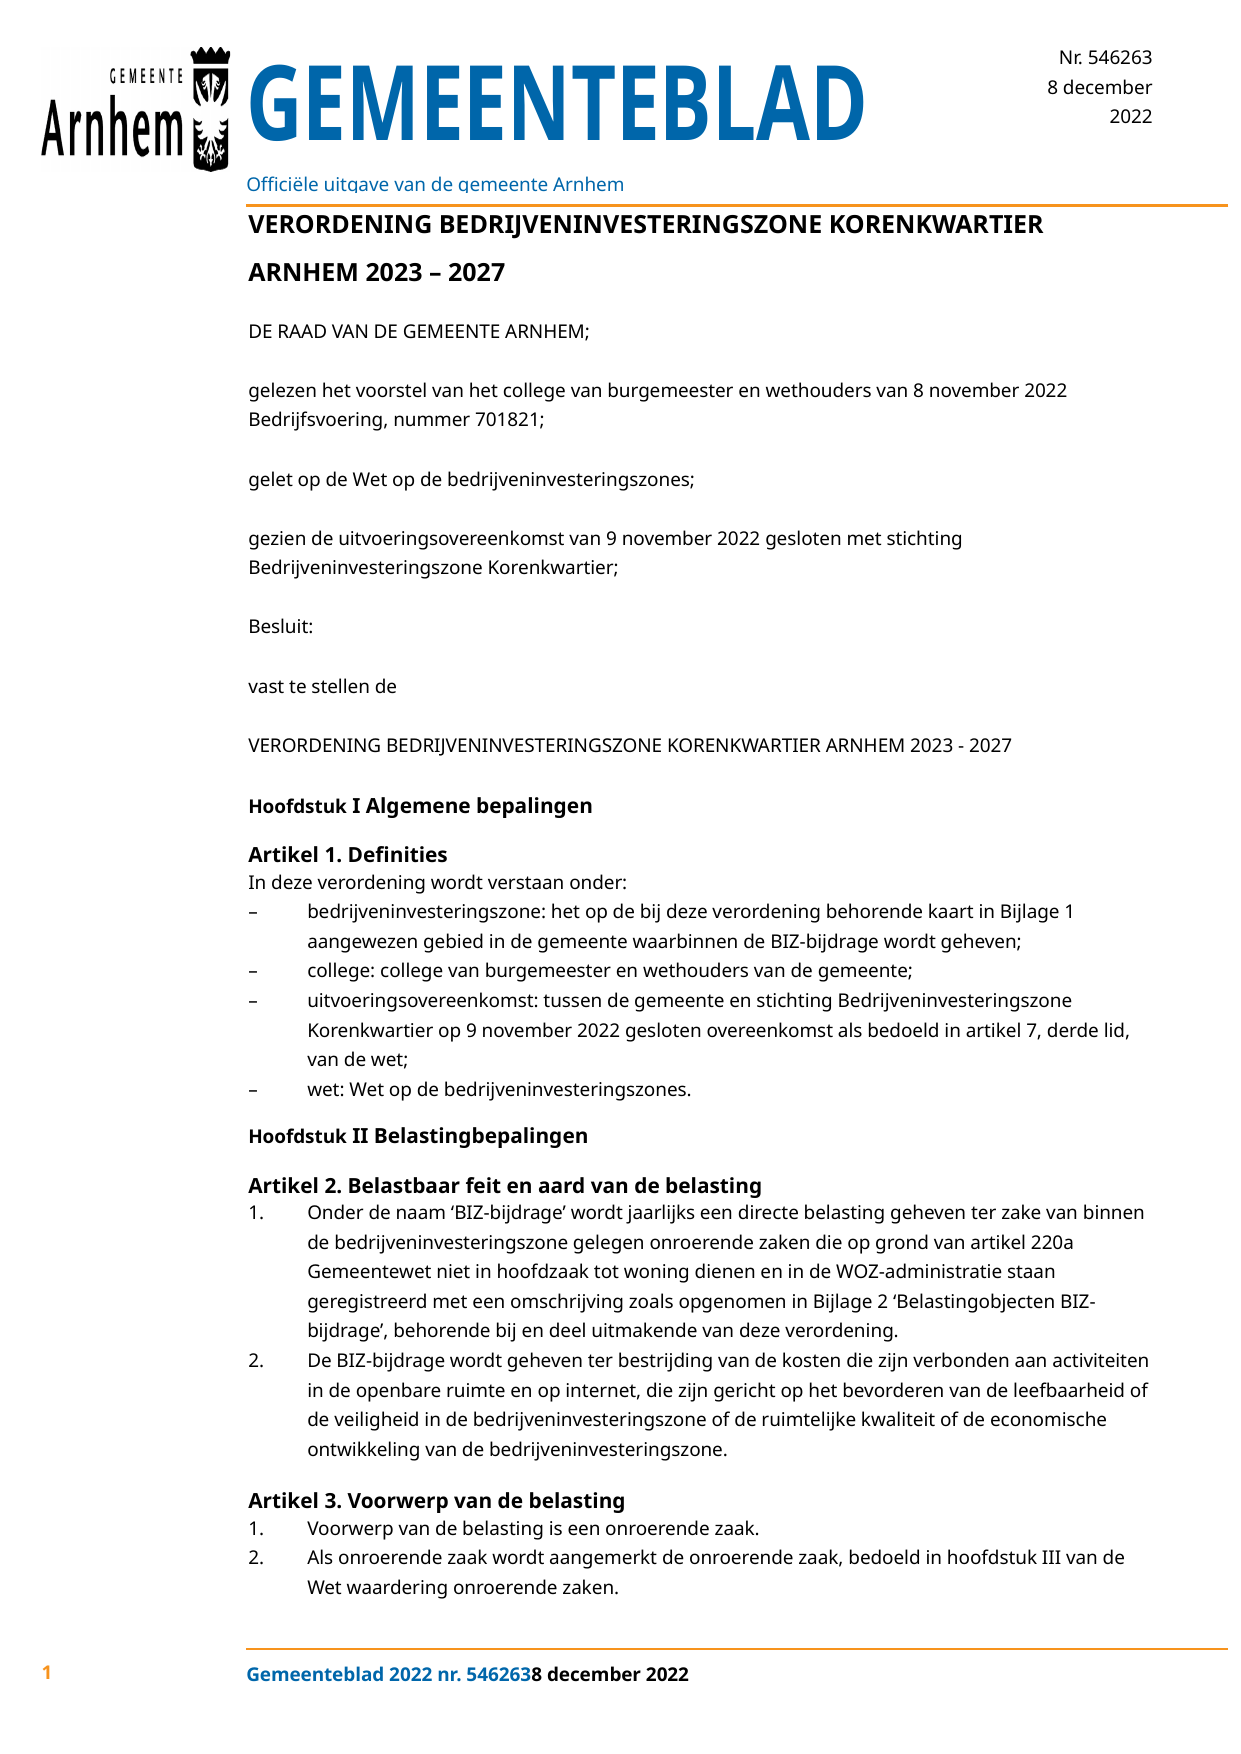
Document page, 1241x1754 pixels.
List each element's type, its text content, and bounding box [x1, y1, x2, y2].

text Artikel 1. Definities [248, 841, 1152, 869]
list college: college van burgemeester en wethouders van de gemeente; [248, 958, 1152, 983]
text vast te stellen de [248, 673, 1152, 699]
list bedrijveninvesteringszone: het op de bij deze verordening behorende kaart in Bijlage 1 aangewezen gebied in de gemeente waarbinnen de BIZ-bijdrage wordt geheven; [248, 898, 1152, 954]
text Besluit: [248, 614, 1152, 639]
text Hoofdstuk II Belastingbepalingen [248, 1122, 1152, 1150]
list Onder de naam ‘BIZ-bijdrage’ wordt jaarlijks een directe belasting geheven ter zake van binnen de bedrijveninvesteringszone gelegen onroerende zaken die op grond van artikel 220a Gemeentewet niet in hoofdzaak tot woning dienen en in de WOZ-administratie staan geregistreerd met een omschrijving zoals opgenomen in Bijlage 2 ‘Belastingobjecten BIZ-bijdrage’, behorende bij en deel uitmakende van deze verordening. [248, 1199, 1152, 1343]
list Als onroerende zaak wordt aangemerkt de onroerende zaak, bedoeld in hoofdstuk III van de Wet waardering onroerende zaken. [248, 1544, 1152, 1600]
text In deze verordening wordt verstaan onder: [248, 869, 1152, 895]
text VERORDENING BEDRIJVENINVESTERINGSZONE KORENKWARTIER ARNHEM 2023 – 2027 [248, 207, 1152, 288]
text gelet op de Wet op de bedrijveninvesteringszones; [248, 466, 1152, 492]
text VERORDENING BEDRIJVENINVESTERINGSZONE KORENKWARTIER ARNHEM 2023 - 2027 [248, 732, 1152, 758]
text gezien de uitvoeringsovereenkomst van 9 november 2022 gesloten met stichting Bedrijveninvesteringszone Korenkwartier; [248, 525, 1152, 580]
text Hoofdstuk I Algemene bepalingen [248, 791, 1152, 820]
picture [41, 47, 231, 172]
text Artikel 3. Voorwerp van de belasting [248, 1486, 1152, 1515]
list uitvoeringsovereenkomst: tussen de gemeente en stichting Bedrijveninvesteringszone Korenkwartier op 9 november 2022 gesloten overeenkomst als bedoeld in artikel 7, derde lid, van de wet; [248, 987, 1152, 1072]
text DE RAAD VAN DE GEMEENTE ARNHEM; [248, 318, 1152, 344]
list De BIZ-bijdrage wordt geheven ter bestrijding van de kosten die zijn verbonden aan activiteiten in de openbare ruimte en op internet, die zijn gericht op het bevorderen van de leefbaarheid of de veiligheid in de bedrijveninvesteringszone of de ruimtelijke kwaliteit of de economische ontwikkeling van de bedrijveninvesteringszone. [248, 1347, 1152, 1462]
text gelezen het voorstel van het college van burgemeester en wethouders van 8 november 2022 Bedrijfsvoering, nummer 701821; [248, 377, 1152, 432]
list wet: Wet op de bedrijveninvesteringszones. [248, 1076, 1152, 1102]
list Voorwerp van de belasting is een onroerende zaak. [248, 1515, 1152, 1541]
text Artikel 2. Belastbaar feit en aard van de belasting [248, 1171, 1152, 1199]
